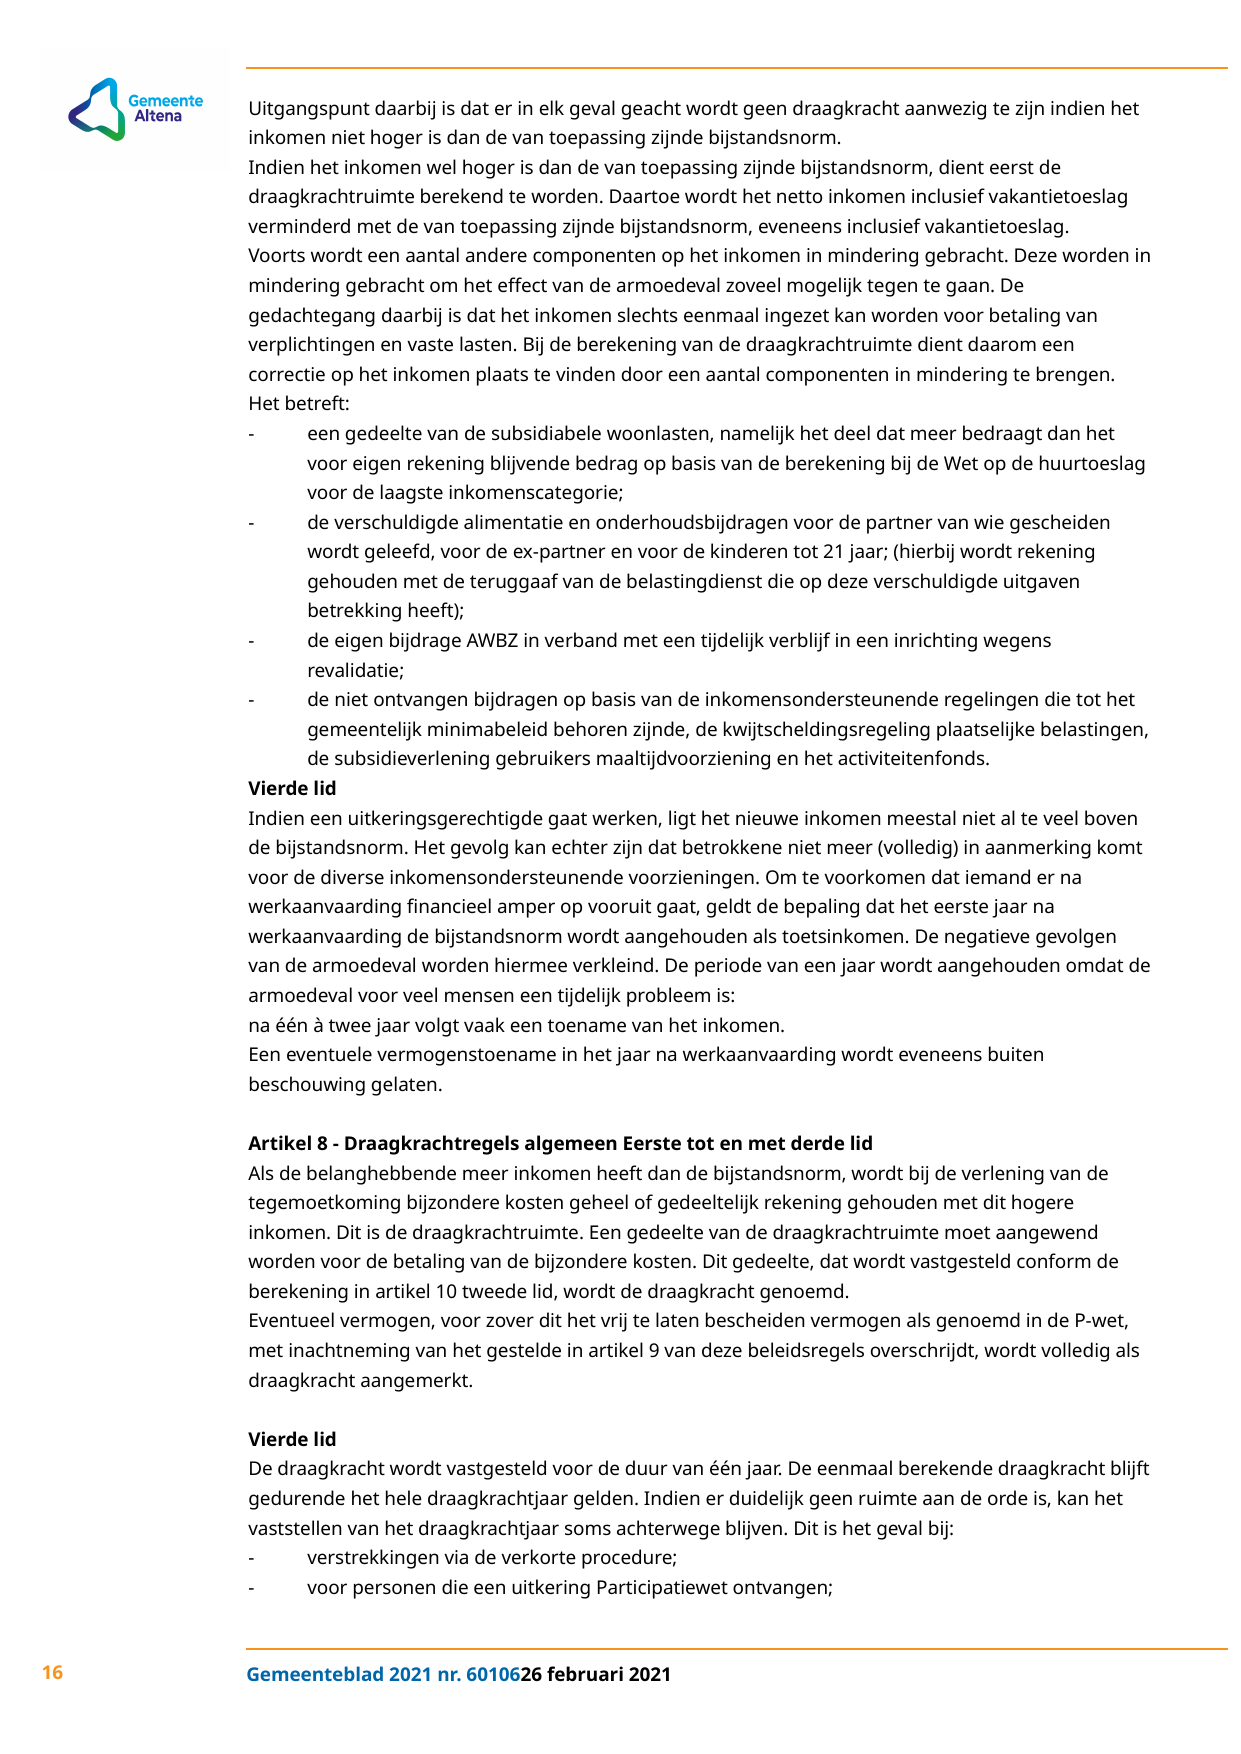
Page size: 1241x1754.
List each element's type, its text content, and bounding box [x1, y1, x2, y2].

text Indien een uitkeringsgerechtigde gaat werken, ligt het nieuwe inkomen meestal niet al te veel boven de bijstandsnorm. Het gevolg kan echter zijn dat betrokkene niet meer (volledig) in aanmerking komt voor de diverse inkomensondersteunende voorzieningen. Om te voorkomen dat iemand er na werkaanvaarding financieel amper op vooruit gaat, geldt de bepaling dat het eerste jaar na werkaanvaarding de bijstandsnorm wordt aangehouden als toetsinkomen. De negatieve gevolgen van de armoedeval worden hiermee verkleind. De periode van een jaar wordt aangehouden omdat de armoedeval voor veel mensen een tijdelijk probleem is: [248, 805, 1152, 1008]
text De draagkracht wordt vastgesteld voor de duur van één jaar. De eenmaal berekende draagkracht blijft gedurende het hele draagkrachtjaar gelden. Indien er duidelijk geen ruimte aan de orde is, kan het vaststellen van het draagkrachtjaar soms achterwege blijven. Dit is het geval bij: [248, 1456, 1152, 1541]
text Vierde lid [248, 1426, 1152, 1452]
text Een eventuele vermogenstoename in het jaar na werkaanvaarding wordt eveneens buiten beschouwing gelaten. [248, 1041, 1152, 1097]
list de eigen bijdrage AWBZ in verband met een tijdelijk verblijf in een inrichting wegens revalidatie; [248, 627, 1152, 683]
text Voorts wordt een aantal andere componenten op het inkomen in mindering gebracht. Deze worden in mindering gebracht om het effect van de armoedeval zoveel mogelijk tegen te gaan. De gedachtegang daarbij is dat het inkomen slechts eenmaal ingezet kan worden voor betaling van verplichtingen en vaste lasten. Bij de berekening van de draagkrachtruimte dient daarom een correctie op het inkomen plaats te vinden door een aantal componenten in mindering te brengen. Het betreft: [248, 243, 1152, 416]
text Vierde lid [248, 775, 1152, 801]
list de verschuldigde alimentatie en onderhoudsbijdragen voor de partner van wie gescheiden wordt geleefd, voor de ex-partner en voor de kinderen tot 21 jaar; (hierbij wordt rekening gehouden met de teruggaaf van de belastingdienst die op deze verschuldigde uitgaven betrekking heeft); [248, 509, 1152, 623]
list verstrekkingen via de verkorte procedure; [248, 1544, 1152, 1570]
text na één à twee jaar volgt vaak een toename van het inkomen. [248, 1012, 1152, 1038]
list de niet ontvangen bijdragen op basis van de inkomensondersteunende regelingen die tot het gemeentelijk minimabeleid behoren zijnde, de kwijtscheldingsregeling plaatselijke belastingen, de subsidieverlening gebruikers maaltijdvoorziening en het activiteitenfonds. [248, 686, 1152, 771]
picture [41, 47, 231, 172]
text Uitgangspunt daarbij is dat er in elk geval geacht wordt geen draagkracht aanwezig te zijn indien het inkomen niet hoger is dan de van toepassing zijnde bijstandsnorm. [248, 95, 1152, 150]
text Als de belanghebbende meer inkomen heeft dan de bijstandsnorm, wordt bij de verlening van de tegemoetkoming bijzondere kosten geheel of gedeeltelijk rekening gehouden met dit hogere inkomen. Dit is de draagkrachtruimte. Een gedeelte van de draagkrachtruimte moet aangewend worden voor de betaling van de bijzondere kosten. Dit gedeelte, dat wordt vastgesteld conform de berekening in artikel 10 tweede lid, wordt de draagkracht genoemd. [248, 1160, 1152, 1304]
text Artikel 8 - Draagkrachtregels algemeen Eerste tot en met derde lid [248, 1130, 1152, 1156]
list voor personen die een uitkering Participatiewet ontvangen; [248, 1574, 1152, 1600]
list een gedeelte van de subsidiabele woonlasten, namelijk het deel dat meer bedraagt dan het voor eigen rekening blijvende bedrag op basis van de berekening bij de Wet op de huurtoeslag voor de laagste inkomenscategorie; [248, 420, 1152, 505]
text Indien het inkomen wel hoger is dan de van toepassing zijnde bijstandsnorm, dient eerst de draagkrachtruimte berekend te worden. Daartoe wordt het netto inkomen inclusief vakantietoeslag verminderd met de van toepassing zijnde bijstandsnorm, eveneens inclusief vakantietoeslag. [248, 154, 1152, 239]
text Eventueel vermogen, voor zover dit het vrij te laten bescheiden vermogen als genoemd in de P-wet, met inachtneming van het gestelde in artikel 9 van deze beleidsregels overschrijdt, wordt volledig als draagkracht aangemerkt. [248, 1308, 1152, 1393]
